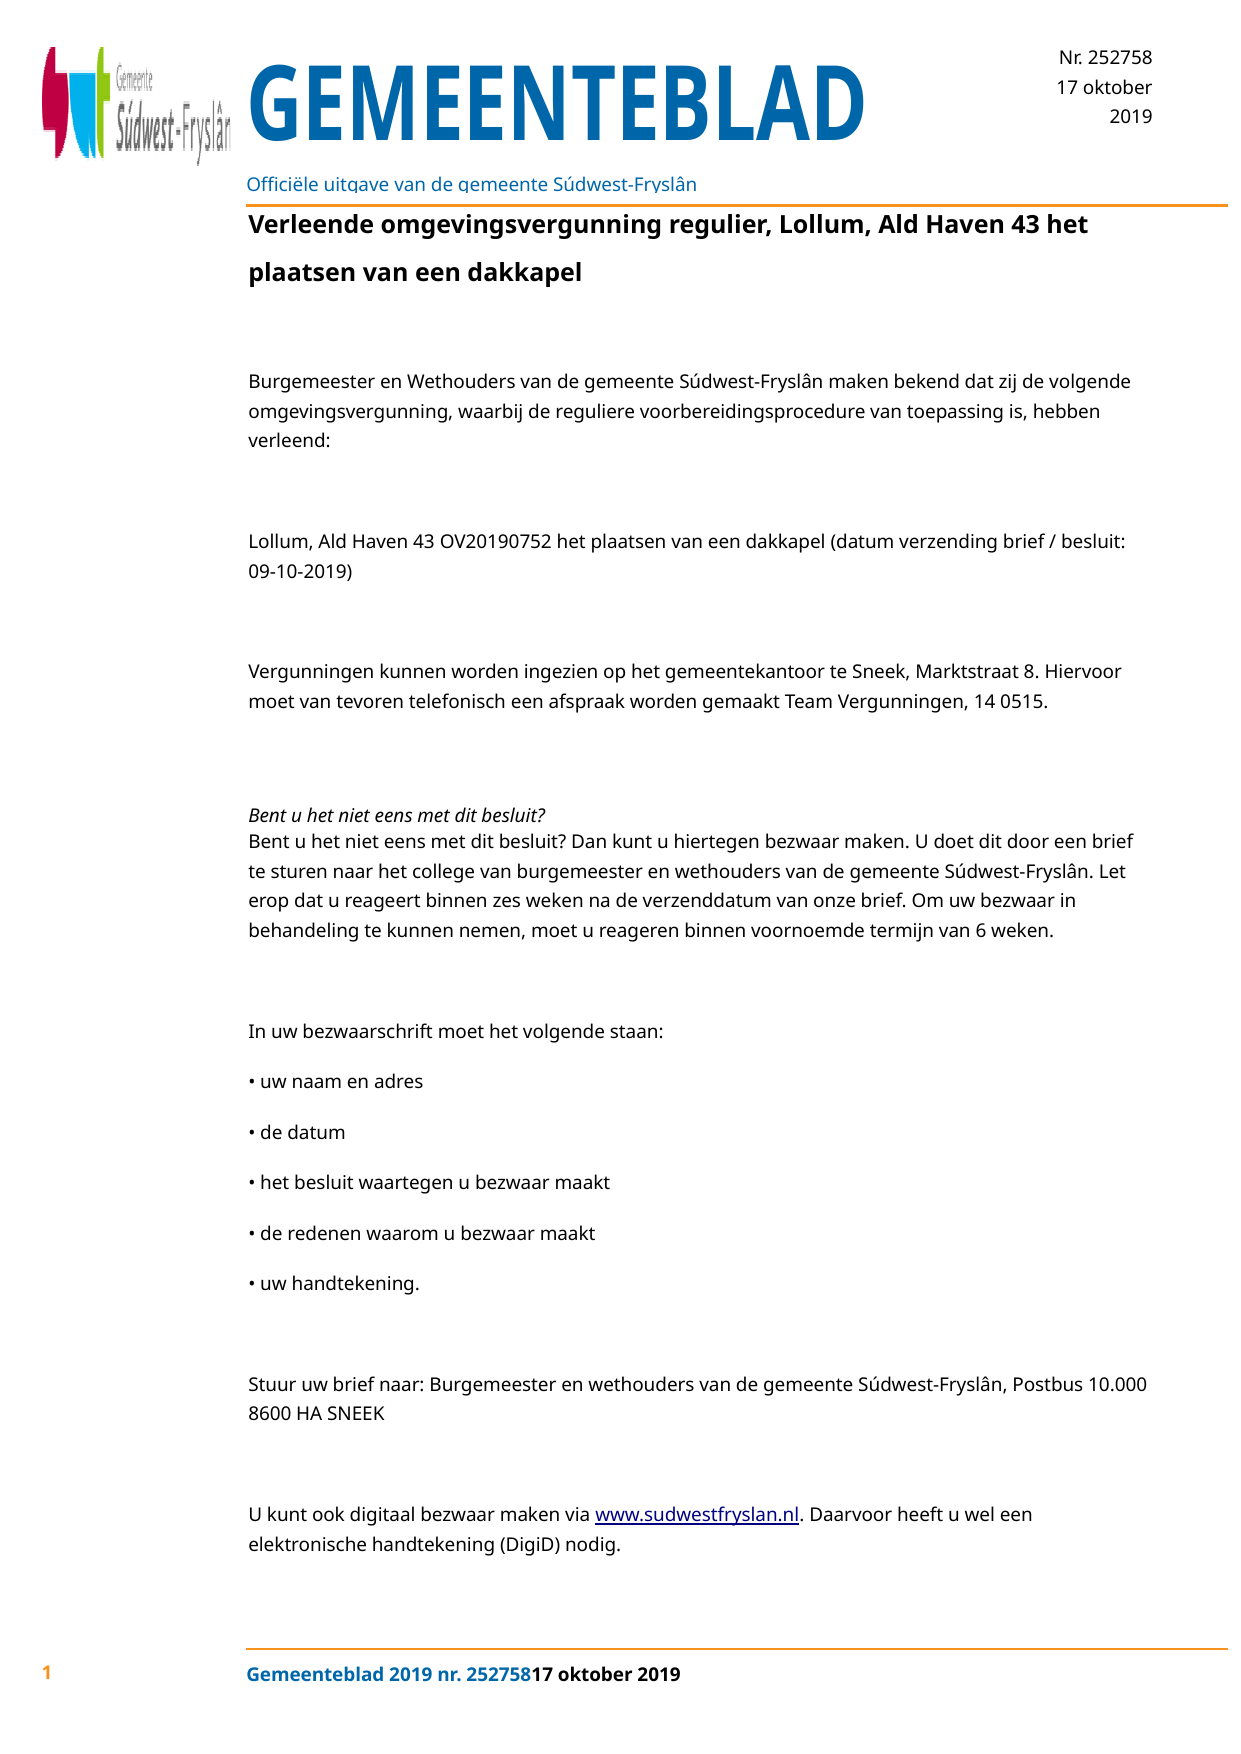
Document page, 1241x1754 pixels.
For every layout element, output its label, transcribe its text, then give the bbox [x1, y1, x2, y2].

text • uw handtekening. [248, 1270, 1152, 1296]
text Vergunningen kunnen worden ingezien op het gemeentekantoor te Sneek, Marktstraat 8. Hiervoor moet van tevoren telefonisch een afspraak worden gemaakt Team Vergunningen, 14 0515. [248, 659, 1152, 714]
text • het besluit waartegen u bezwaar maakt [248, 1169, 1152, 1195]
text • de datum [248, 1119, 1152, 1144]
text U kunt ook digitaal bezwaar maken via www.sudwestfryslan.nl. Daarvoor heeft u wel een elektronische handtekening (DigiD) nodig. [248, 1501, 1152, 1557]
text • de redenen waarom u bezwaar maakt [248, 1220, 1152, 1245]
picture [41, 47, 231, 172]
text Bent u het niet eens met dit besluit? [248, 803, 1152, 828]
text Bent u het niet eens met dit besluit? Dan kunt u hiertegen bezwaar maken. U doet dit door een brief te sturen naar het college van burgemeester en wethouders van de gemeente Súdwest-Fryslân. Let erop dat u reageert binnen zes weken na de verzenddatum van onze brief. Om uw bezwaar in behandeling te kunnen nemen, moet u reageren binnen voornoemde termijn van 6 weken. [248, 828, 1152, 943]
text Stuur uw brief naar: Burgemeester en wethouders van de gemeente Súdwest-Fryslân, Postbus 10.000 8600 HA SNEEK [248, 1371, 1152, 1426]
text • uw naam en adres [248, 1068, 1152, 1094]
text In uw bezwaarschrift moet het volgende staan: [248, 1018, 1152, 1044]
text Verleende omgevingsvergunning regulier, Lollum, Ald Haven 43 het plaatsen van een dakkapel [248, 207, 1152, 288]
text Lollum, Ald Haven 43 OV20190752 het plaatsen van een dakkapel (datum verzending brief / besluit: 09-10-2019) [248, 528, 1152, 584]
text Burgemeester en Wethouders van de gemeente Súdwest-Fryslân maken bekend dat zij de volgende omgevingsvergunning, waarbij de reguliere voorbereidingsprocedure van toepassing is, hebben verleend: [248, 368, 1152, 453]
